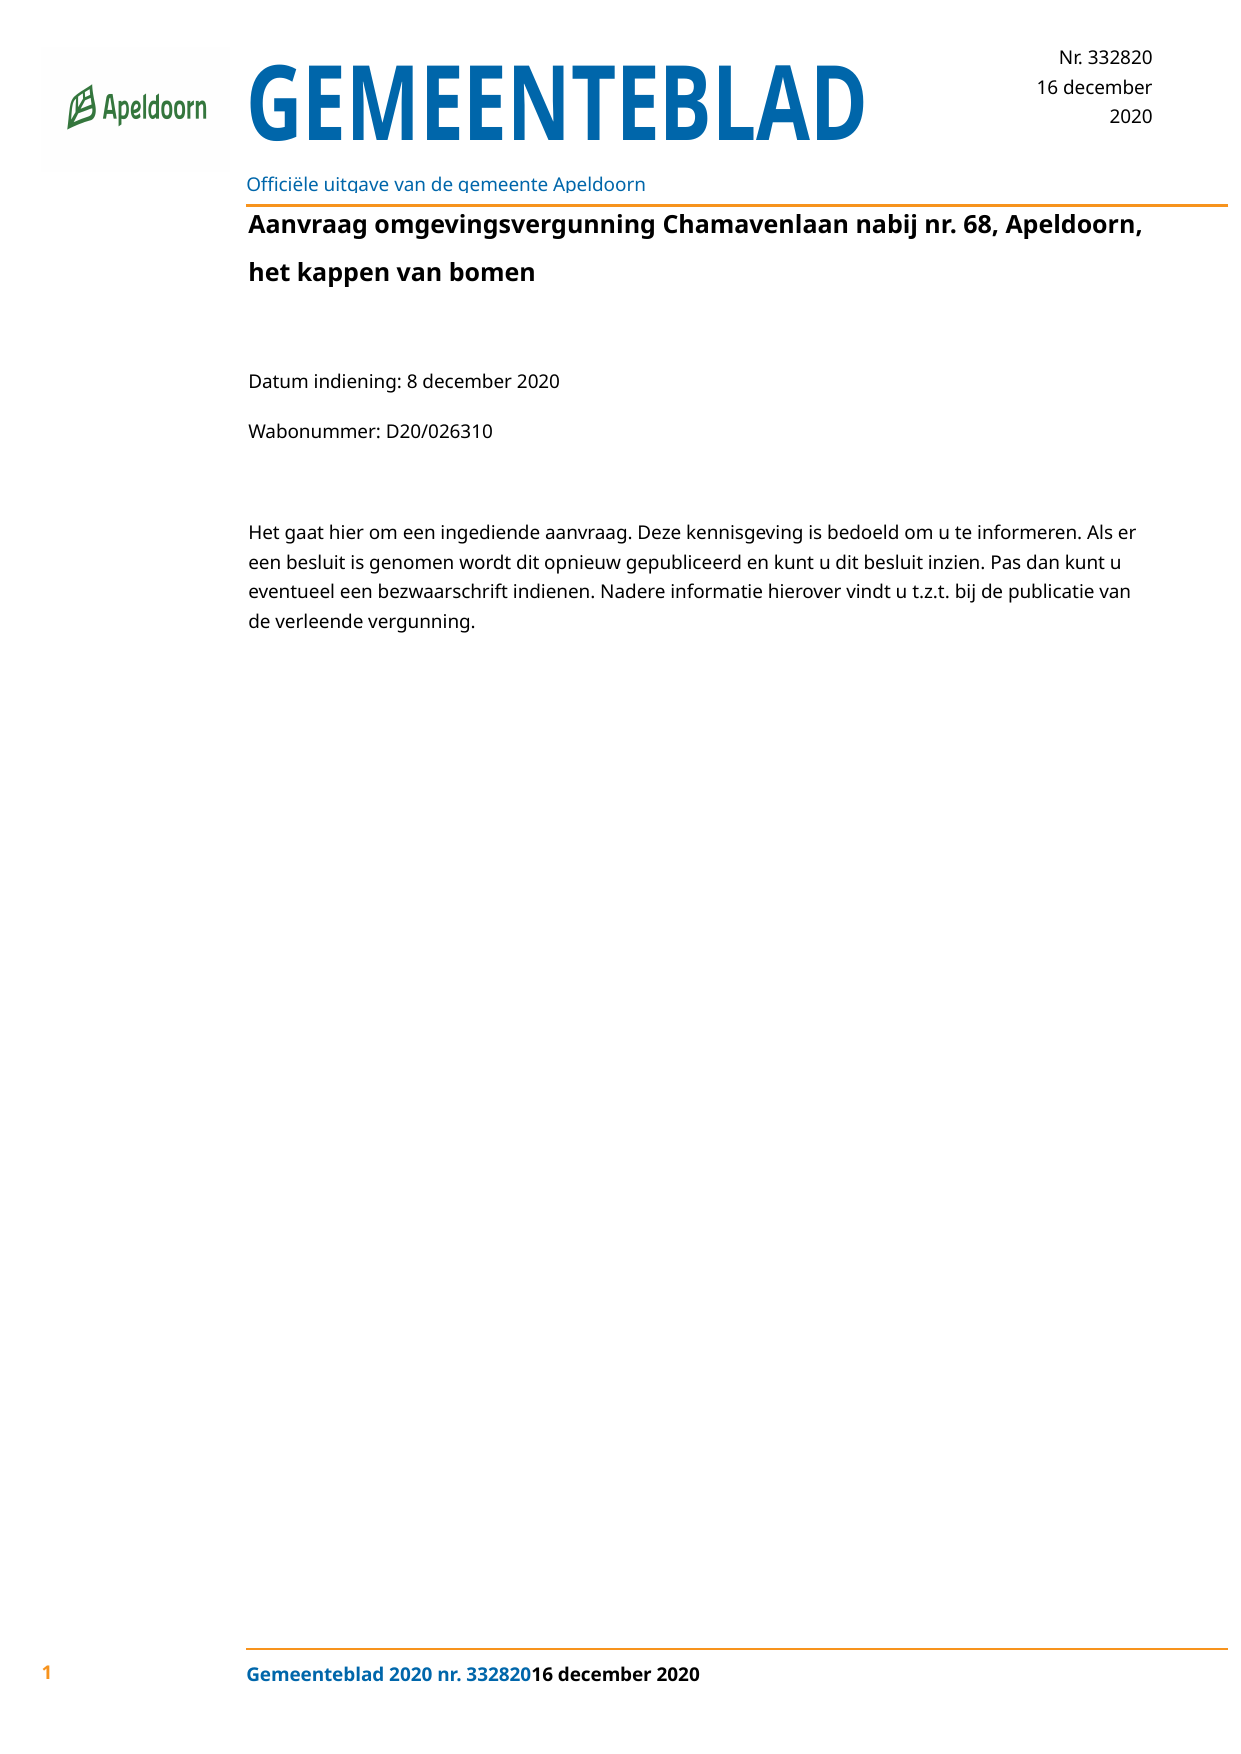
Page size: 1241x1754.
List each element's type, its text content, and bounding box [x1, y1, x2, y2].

text Wabonummer: D20/026310 [248, 419, 1152, 444]
text Het gaat hier om een ingediende aanvraag. Deze kennisgeving is bedoeld om u te informeren. Als er een besluit is genomen wordt dit opnieuw gepubliceerd en kunt u dit besluit inzien. Pas dan kunt u eventueel een bezwaarschrift indienen. Nadere informatie hierover vindt u t.z.t. bij de publicatie van de verleende vergunning. [248, 519, 1152, 634]
picture [41, 47, 231, 172]
text Aanvraag omgevingsvergunning Chamavenlaan nabij nr. 68, Apeldoorn, het kappen van bomen [248, 207, 1152, 288]
text Datum indiening: 8 december 2020 [248, 368, 1152, 394]
